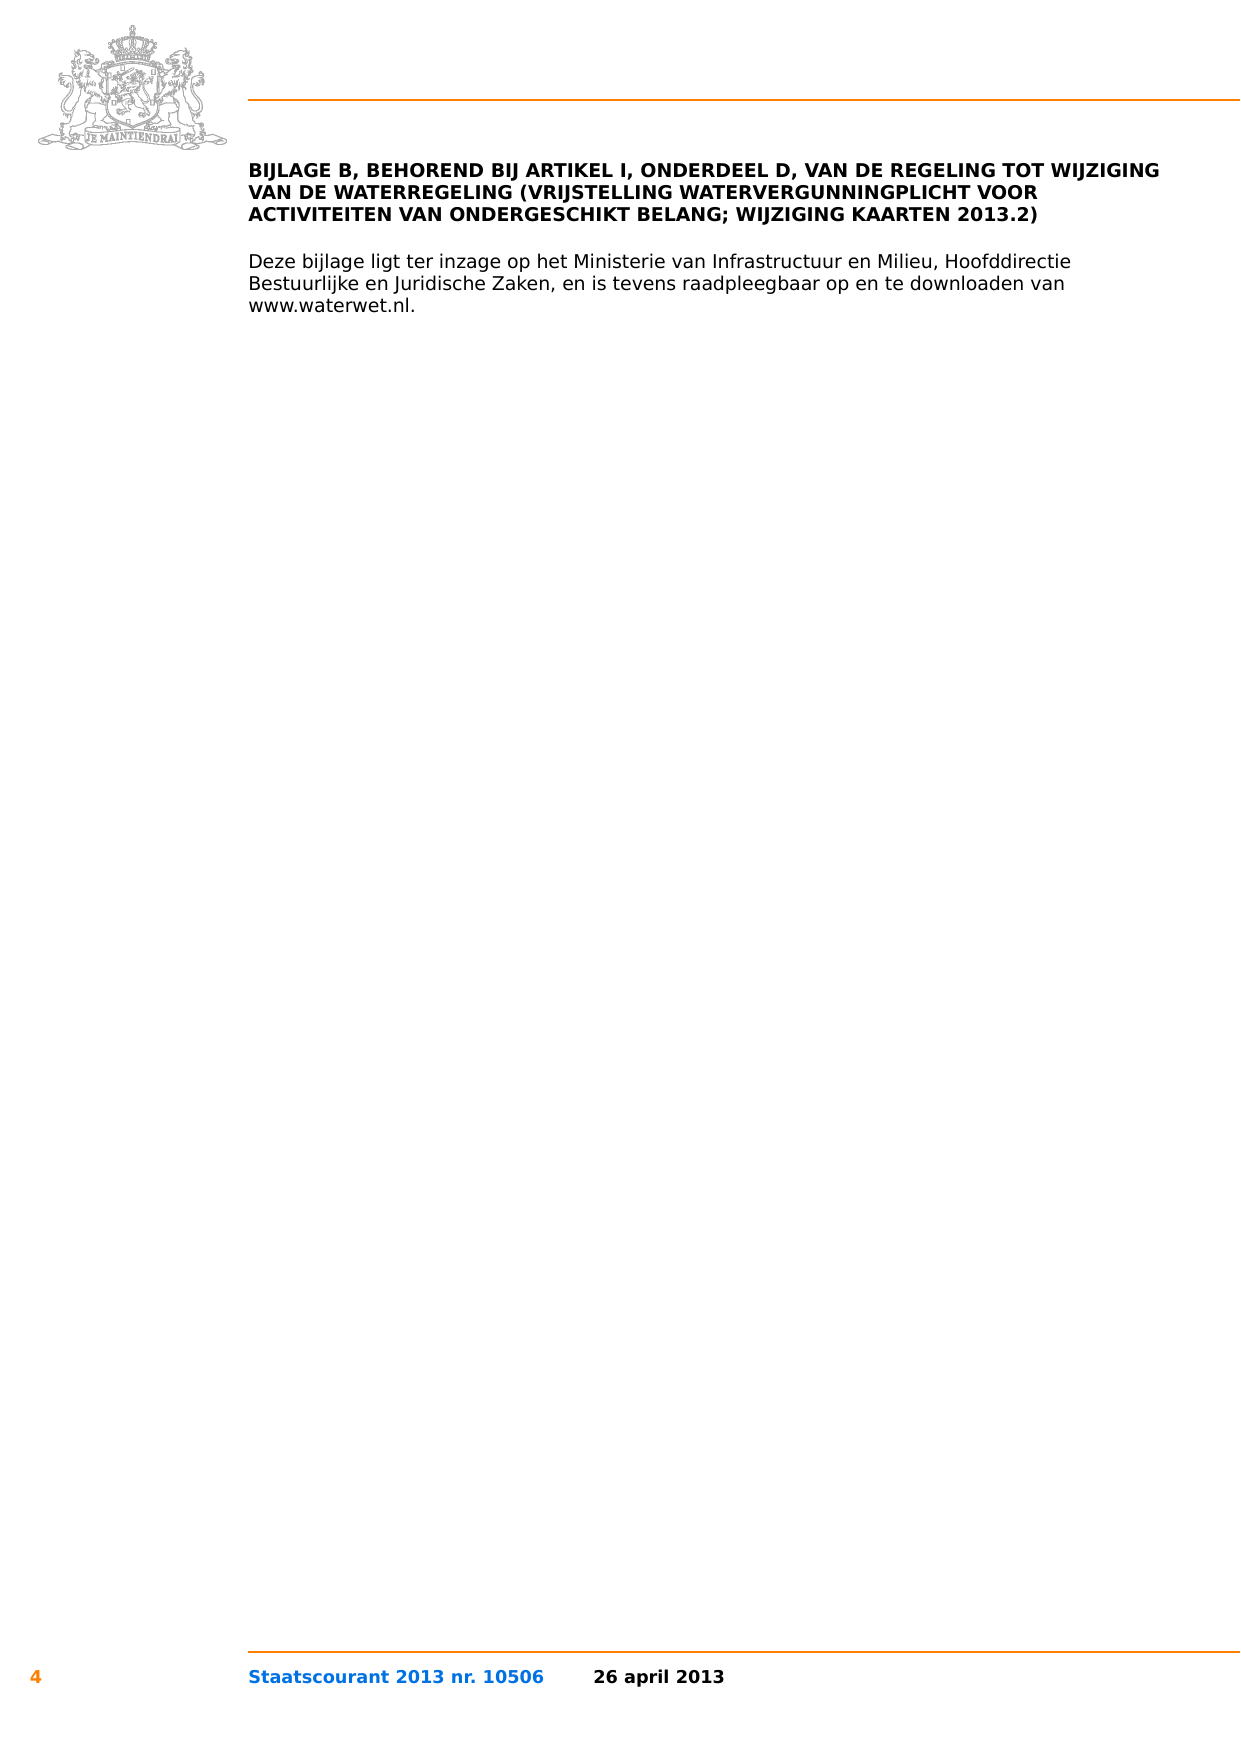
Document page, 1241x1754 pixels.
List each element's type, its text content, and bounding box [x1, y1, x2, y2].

text Deze bijlage ligt ter inzage op het Ministerie van Infrastructuur en Milieu, Hoofddirectie Bestuurlijke en Juridische Zaken, en is tevens raadpleegbaar op en te downloaden van www.waterwet.nl. [248, 251, 1163, 317]
picture [38, 25, 227, 150]
subtitle BIJLAGE B, BEHOREND BIJ ARTIKEL I, ONDERDEEL D, VAN DE REGELING TOT WIJZIGING VAN DE WATERREGELING (VRIJSTELLING WATERVERGUNNINGPLICHT VOOR ACTIVITEITEN VAN ONDERGESCHIKT BELANG; WIJZIGING KAARTEN 2013.2) [248, 160, 1163, 226]
